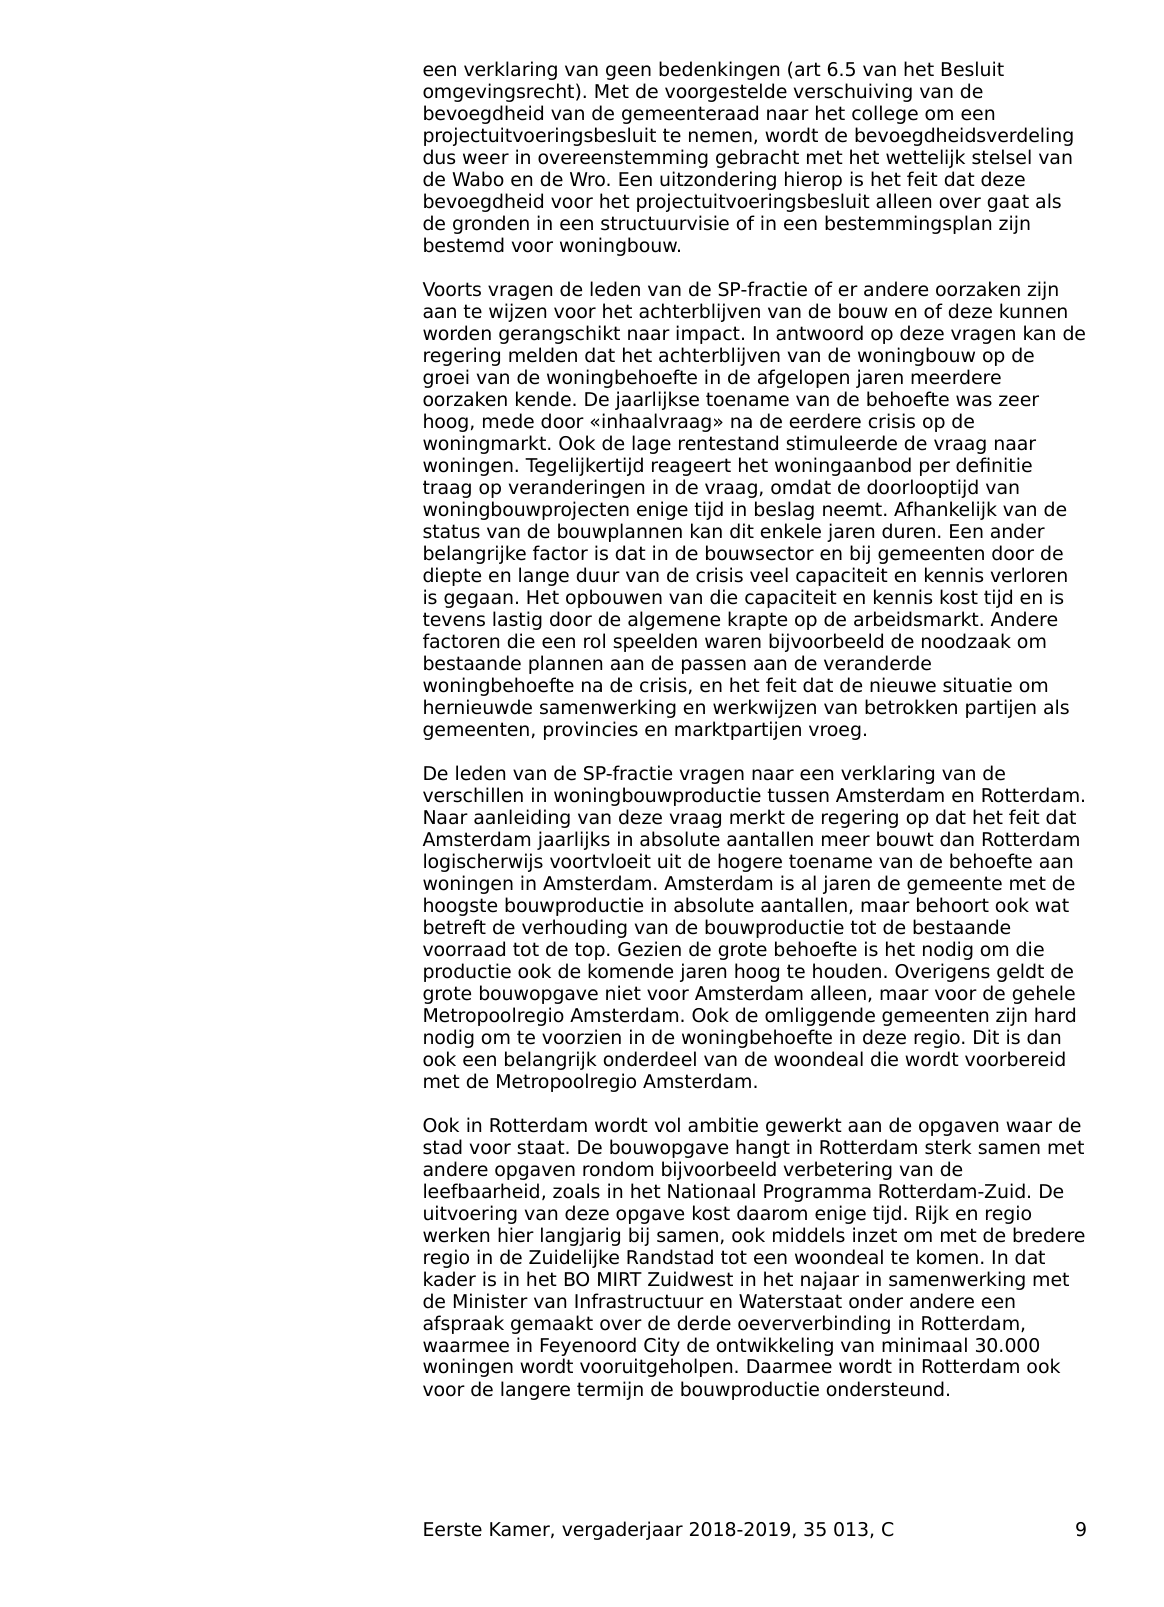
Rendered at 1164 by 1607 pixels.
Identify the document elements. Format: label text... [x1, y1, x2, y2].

text een verklaring van geen bedenkingen (art 6.5 van het Besluit omgevingsrecht). Met de voorgestelde verschuiving van de bevoegdheid van de gemeenteraad naar het college om een projectuitvoeringsbesluit te nemen, wordt de bevoegdheidsverdeling dus weer in overeenstemming gebracht met het wettelijk stelsel van de Wabo en de Wro. Een uitzondering hierop is het feit dat deze bevoegdheid voor het projectuitvoeringsbesluit alleen over gaat als de gronden in een structuurvisie of in een bestemmingsplan zijn bestemd voor woningbouw. [422, 59, 1087, 257]
text De leden van de SP-fractie vragen naar een verklaring van de verschillen in woningbouwproductie tussen Amsterdam en Rotterdam. Naar aanleiding van deze vraag merkt de regering op dat het feit dat Amsterdam jaarlijks in absolute aantallen meer bouwt dan Rotterdam logischerwijs voortvloeit uit de hogere toename van de behoefte aan woningen in Amsterdam. Amsterdam is al jaren de gemeente met de hoogste bouwproductie in absolute aantallen, maar behoort ook wat betreft de verhouding van de bouwproductie tot de bestaande voorraad tot de top. Gezien de grote behoefte is het nodig om die productie ook de komende jaren hoog te houden. Overigens geldt de grote bouwopgave niet voor Amsterdam alleen, maar voor de gehele Metropoolregio Amsterdam. Ook de omliggende gemeenten zijn hard nodig om te voorzien in de woningbehoefte in deze regio. Dit is dan ook een belangrijk onderdeel van de woondeal die wordt voorbereid met de Metropoolregio Amsterdam. [422, 763, 1087, 1092]
text Ook in Rotterdam wordt vol ambitie gewerkt aan de opgaven waar de stad voor staat. De bouwopgave hangt in Rotterdam sterk samen met andere opgaven rondom bijvoorbeeld verbetering van de leefbaarheid, zoals in het Nationaal Programma Rotterdam-Zuid. De uitvoering van deze opgave kost daarom enige tijd. Rijk en regio werken hier langjarig bij samen, ook middels inzet om met de bredere regio in de Zuidelijke Randstad tot een woondeal te komen. In dat kader is in het BO MIRT Zuidwest in het najaar in samenwerking met de Minister van Infrastructuur en Waterstaat onder andere een afspraak gemaakt over de derde oeververbinding in Rotterdam, waarmee in Feyenoord City de ontwikkeling van minimaal 30.000 woningen wordt vooruitgeholpen. Daarmee wordt in Rotterdam ook voor de langere termijn de bouwproductie ondersteund. [422, 1115, 1087, 1400]
text Voorts vragen de leden van de SP-fractie of er andere oorzaken zijn aan te wijzen voor het achterblijven van de bouw en of deze kunnen worden gerangschikt naar impact. In antwoord op deze vragen kan de regering melden dat het achterblijven van de woningbouw op de groei van de woningbehoefte in de afgelopen jaren meerdere oorzaken kende. De jaarlijkse toename van de behoefte was zeer hoog, mede door «inhaalvraag» na de eerdere crisis op de woningmarkt. Ook de lage rentestand stimuleerde de vraag naar woningen. Tegelijkertijd reageert het woningaanbod per definitie traag op veranderingen in de vraag, omdat de doorlooptijd van woningbouwprojecten enige tijd in beslag neemt. Afhankelijk van de status van de bouwplannen kan dit enkele jaren duren. Een ander belangrijke factor is dat in de bouwsector en bij gemeenten door de diepte en lange duur van de crisis veel capaciteit en kennis verloren is gegaan. Het opbouwen van die capaciteit en kennis kost tijd en is tevens lastig door de algemene krapte op de arbeidsmarkt. Andere factoren die een rol speelden waren bijvoorbeeld de noodzaak om bestaande plannen aan de passen aan de veranderde woningbehoefte na de crisis, en het feit dat de nieuwe situatie om hernieuwde samenwerking en werkwijzen van betrokken partijen als gemeenten, provincies en marktpartijen vroeg. [422, 279, 1087, 741]
